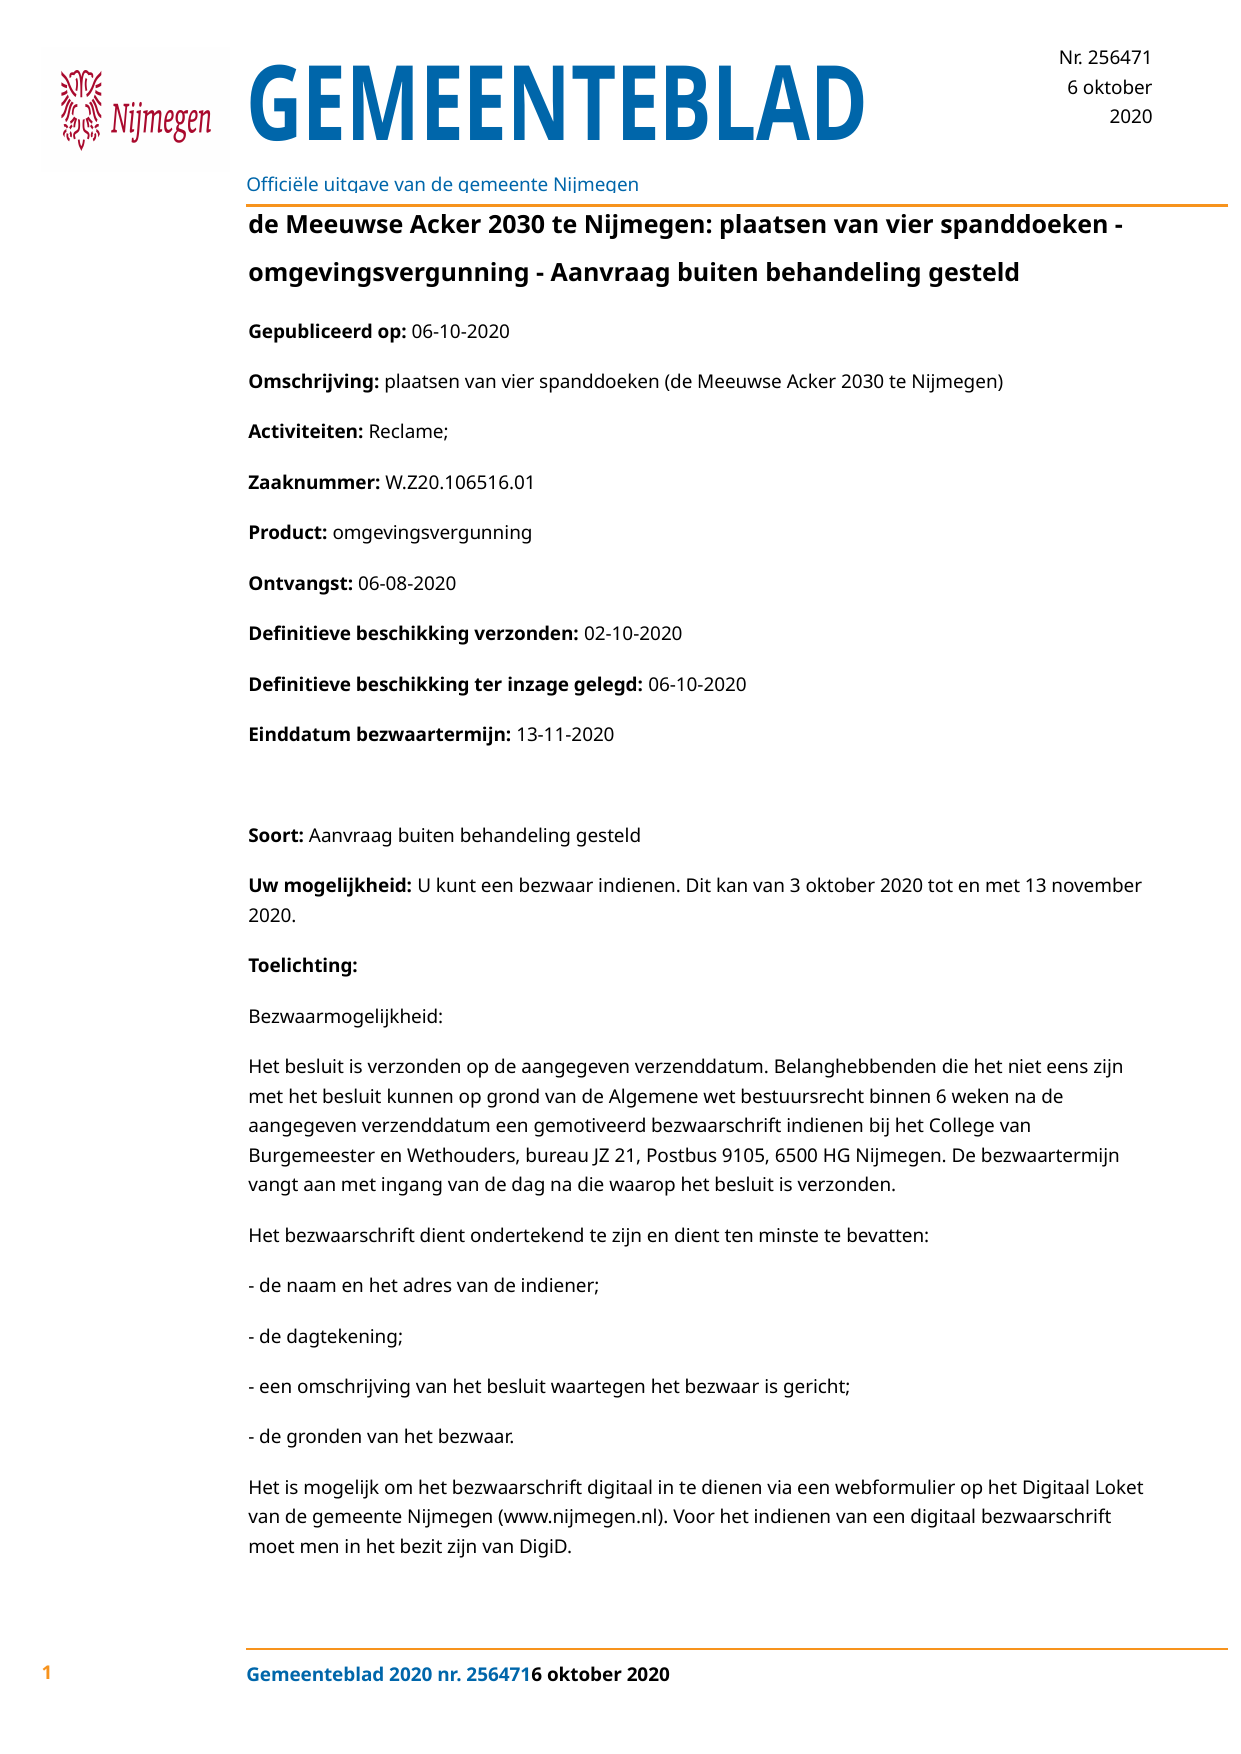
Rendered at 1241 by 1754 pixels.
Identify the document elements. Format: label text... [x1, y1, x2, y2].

text Het besluit is verzonden op de aangegeven verzenddatum. Belanghebbenden die het niet eens zijn met het besluit kunnen op grond van de Algemene wet bestuursrecht binnen 6 weken na de aangegeven verzenddatum een gemotiveerd bezwaarschrift indienen bij het College van Burgemeester en Wethouders, bureau JZ 21, Postbus 9105, 6500 HG Nijmegen. De bezwaartermijn vangt aan met ingang van de dag na die waarop het besluit is verzonden. [248, 1053, 1152, 1197]
text - de dagtekening; [248, 1323, 1152, 1349]
text Uw mogelijkheid: U kunt een bezwaar indienen. Dit kan van 3 oktober 2020 tot en met 13 november 2020. [248, 872, 1152, 928]
text Activiteiten: Reclame; [248, 419, 1152, 444]
text Definitieve beschikking ter inzage gelegd: 06-10-2020 [248, 671, 1152, 697]
text Definitieve beschikking verzonden: 02-10-2020 [248, 620, 1152, 646]
text - de naam en het adres van de indiener; [248, 1272, 1152, 1298]
text Soort: Aanvraag buiten behandeling gesteld [248, 822, 1152, 848]
text de Meeuwse Acker 2030 te Nijmegen: plaatsen van vier spanddoeken - omgevingsvergunning - Aanvraag buiten behandeling gesteld [248, 207, 1152, 288]
text Zaaknummer: W.Z20.106516.01 [248, 469, 1152, 495]
picture [41, 47, 231, 172]
text Het bezwaarschrift dient ondertekend te zijn en dient ten minste te bevatten: [248, 1222, 1152, 1248]
text Einddatum bezwaartermijn: 13-11-2020 [248, 721, 1152, 747]
text - een omschrijving van het besluit waartegen het bezwaar is gericht; [248, 1373, 1152, 1399]
text Het is mogelijk om het bezwaarschrift digitaal in te dienen via een webformulier op het Digitaal Loket van de gemeente Nijmegen (www.nijmegen.nl). Voor het indienen van een digitaal bezwaarschrift moet men in het bezit zijn van DigiD. [248, 1474, 1152, 1559]
text Gepubliceerd op: 06-10-2020 [248, 318, 1152, 344]
text - de gronden van het bezwaar. [248, 1424, 1152, 1449]
text Toelichting: [248, 952, 1152, 978]
text Bezwaarmogelijkheid: [248, 1003, 1152, 1029]
text Product: omgevingsvergunning [248, 519, 1152, 545]
text Ontvangst: 06-08-2020 [248, 570, 1152, 596]
text Omschrijving: plaatsen van vier spanddoeken (de Meeuwse Acker 2030 te Nijmegen) [248, 368, 1152, 394]
